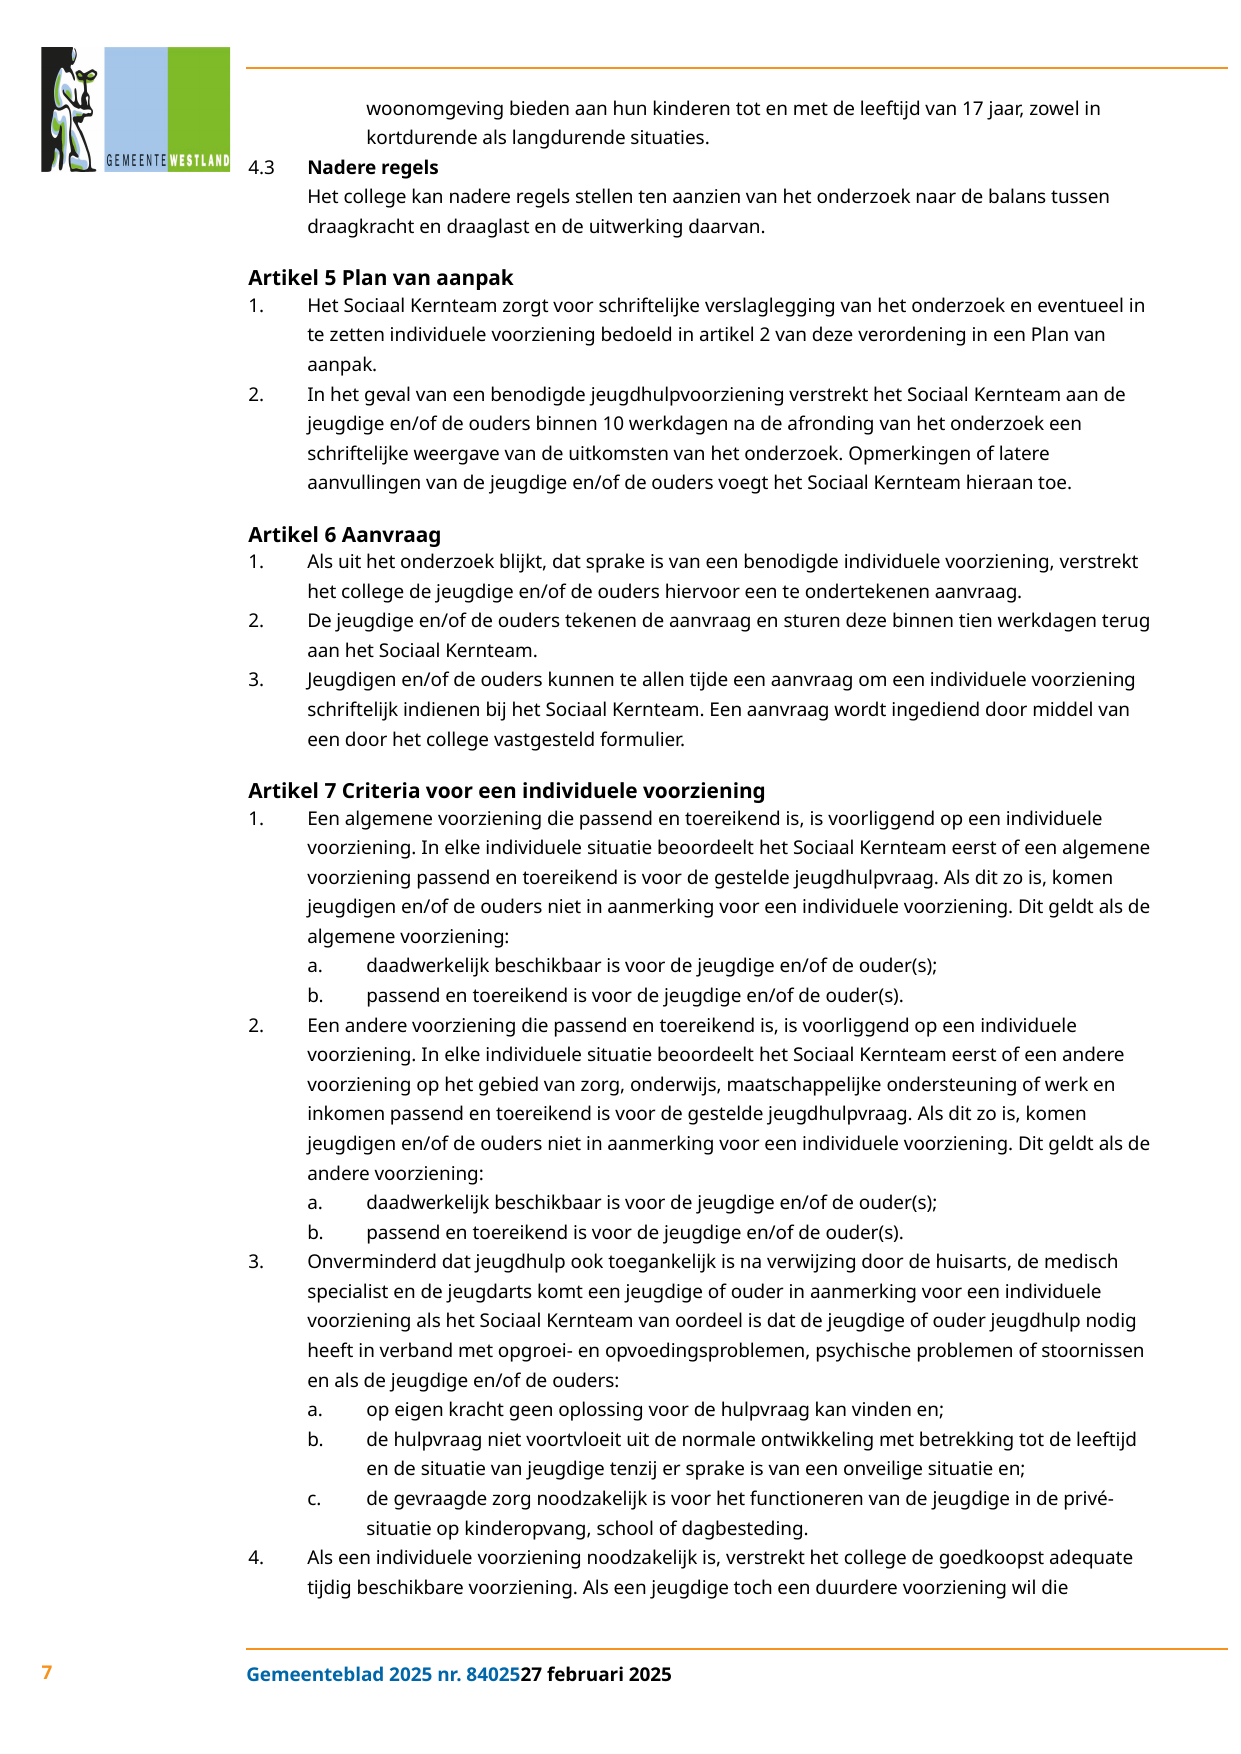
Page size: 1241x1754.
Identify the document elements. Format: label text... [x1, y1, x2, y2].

list op eigen kracht geen oplossing voor de hulpvraag kan vinden en; [307, 1396, 1152, 1422]
list passend en toereikend is voor de jeugdige en/of de ouder(s). [307, 1219, 1152, 1244]
list daadwerkelijk beschikbaar is voor de jeugdige en/of de ouder(s); [307, 953, 1152, 978]
list Een algemene voorziening die passend en toereikend is, is voorliggend op een individuele voorziening. In elke individuele situatie beoordeelt het Sociaal Kernteam eerst of een algemene voorziening passend en toereikend is voor de gestelde jeugdhulpvraag. Als dit zo is, komen jeugdigen en/of de ouders niet in aanmerking voor een individuele voorziening. Dit geldt als de algemene voorziening: [248, 805, 1152, 949]
text Artikel 5 Plan van aanpak [248, 263, 1152, 292]
list Als een individuele voorziening noodzakelijk is, verstrekt het college de goedkoopst adequate tijdig beschikbare voorziening. Als een jeugdige toch een duurdere voorziening wil die [248, 1544, 1152, 1599]
list passend en toereikend is voor de jeugdige en/of de ouder(s). [307, 982, 1152, 1008]
text Artikel 6 Aanvraag [248, 520, 1152, 548]
list Onverminderd dat jeugdhulp ook toegankelijk is na verwijzing door de huisarts, de medisch specialist en de jeugdarts komt een jeugdige of ouder in aanmerking voor een individuele voorziening als het Sociaal Kernteam van oordeel is dat de jeugdige of ouder jeugdhulp nodig heeft in verband met opgroei- en opvoedingsproblemen, psychische problemen of stoornissen en als de jeugdige en/of de ouders: [248, 1248, 1152, 1392]
list Een andere voorziening die passend en toereikend is, is voorliggend op een individuele voorziening. In elke individuele situatie beoordeelt het Sociaal Kernteam eerst of een andere voorziening op het gebied van zorg, onderwijs, maatschappelijke ondersteuning of werk en inkomen passend en toereikend is voor de gestelde jeugdhulpvraag. Als dit zo is, komen jeugdigen en/of de ouders niet in aanmerking voor een individuele voorziening. Dit geldt als de andere voorziening: [248, 1012, 1152, 1185]
list daadwerkelijk beschikbaar is voor de jeugdige en/of de ouder(s); [307, 1189, 1152, 1215]
text Artikel 7 Criteria voor een individuele voorziening [248, 776, 1152, 805]
list woonomgeving bieden aan hun kinderen tot en met de leeftijd van 17 jaar, zowel in kortdurende als langdurende situaties. [307, 95, 1152, 150]
list In het geval van een benodigde jeugdhulpvoorziening verstrekt het Sociaal Kernteam aan de jeugdige en/of de ouders binnen 10 werkdagen na de afronding van het onderzoek een schriftelijke weergave van de uitkomsten van het onderzoek. Opmerkingen of latere aanvullingen van de jeugdige en/of de ouders voegt het Sociaal Kernteam hieraan toe. [248, 381, 1152, 495]
list De jeugdige en/of de ouders tekenen de aanvraag en sturen deze binnen tien werkdagen terug aan het Sociaal Kernteam. [248, 607, 1152, 663]
picture [41, 47, 231, 172]
list Jeugdigen en/of de ouders kunnen te allen tijde een aanvraag om een individuele voorziening schriftelijk indienen bij het Sociaal Kernteam. Een aanvraag wordt ingediend door middel van een door het college vastgesteld formulier. [248, 667, 1152, 752]
list de hulpvraag niet voortvloeit uit de normale ontwikkeling met betrekking tot de leeftijd en de situatie van jeugdige tenzij er sprake is van een onveilige situatie en; [307, 1426, 1152, 1481]
list Als uit het onderzoek blijkt, dat sprake is van een benodigde individuele voorziening, verstrekt het college de jeugdige en/of de ouders hiervoor een te ondertekenen aanvraag. [248, 548, 1152, 604]
list Het Sociaal Kernteam zorgt voor schriftelijke verslaglegging van het onderzoek en eventueel in te zetten individuele voorziening bedoeld in artikel 2 van deze verordening in een Plan van aanpak. [248, 292, 1152, 377]
list de gevraagde zorg noodzakelijk is voor het functioneren van de jeugdige in de privé-situatie op kinderopvang, school of dagbesteding. [307, 1485, 1152, 1540]
list Nadere regels [248, 154, 1152, 180]
list Het college kan nadere regels stellen ten aanzien van het onderzoek naar de balans tussen draagkracht en draaglast en de uitwerking daarvan. [248, 183, 1152, 239]
